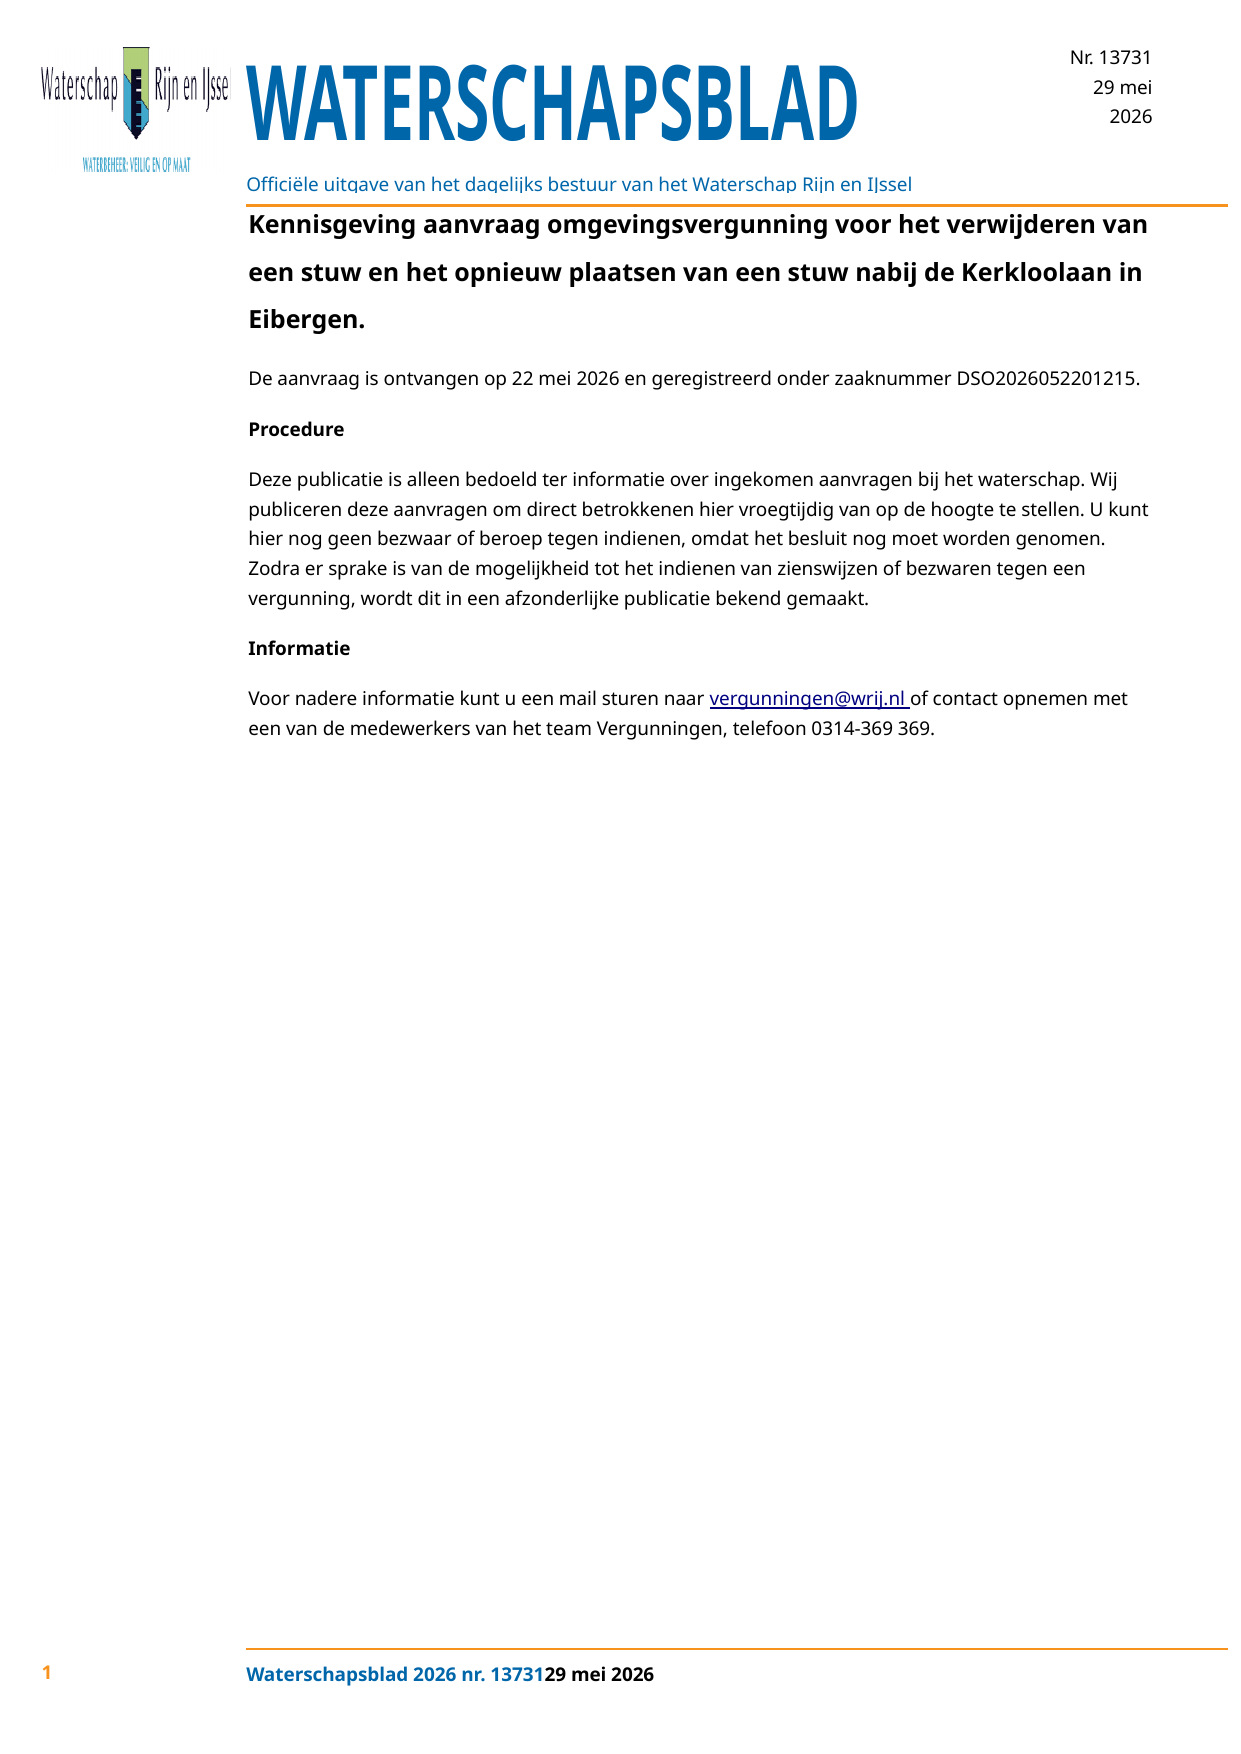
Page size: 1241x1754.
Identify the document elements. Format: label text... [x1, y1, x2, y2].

text Kennisgeving aanvraag omgevingsvergunning voor het verwijderen van een stuw en het opnieuw plaatsen van een stuw nabij de Kerkloolaan in Eibergen. [248, 207, 1152, 336]
text Procedure [248, 416, 1152, 442]
text Informatie [248, 635, 1152, 661]
text Voor nadere informatie kunt u een mail sturen naar vergunningen@wrij.nl of contact opnemen met een van de medewerkers van het team Vergunningen, telefoon 0314-369 369. [248, 686, 1152, 741]
text De aanvraag is ontvangen op 22 mei 2026 en geregistreerd onder zaaknummer DSO2026052201215. [248, 366, 1152, 391]
picture [41, 47, 231, 172]
text Deze publicatie is alleen bedoeld ter informatie over ingekomen aanvragen bij het waterschap. Wij publiceren deze aanvragen om direct betrokkenen hier vroegtijdig van op de hoogte te stellen. U kunt hier nog geen bezwaar of beroep tegen indienen, omdat het besluit nog moet worden genomen. Zodra er sprake is van de mogelijkheid tot het indienen van zienswijzen of bezwaren tegen een vergunning, wordt dit in een afzonderlijke publicatie bekend gemaakt. [248, 466, 1152, 610]
